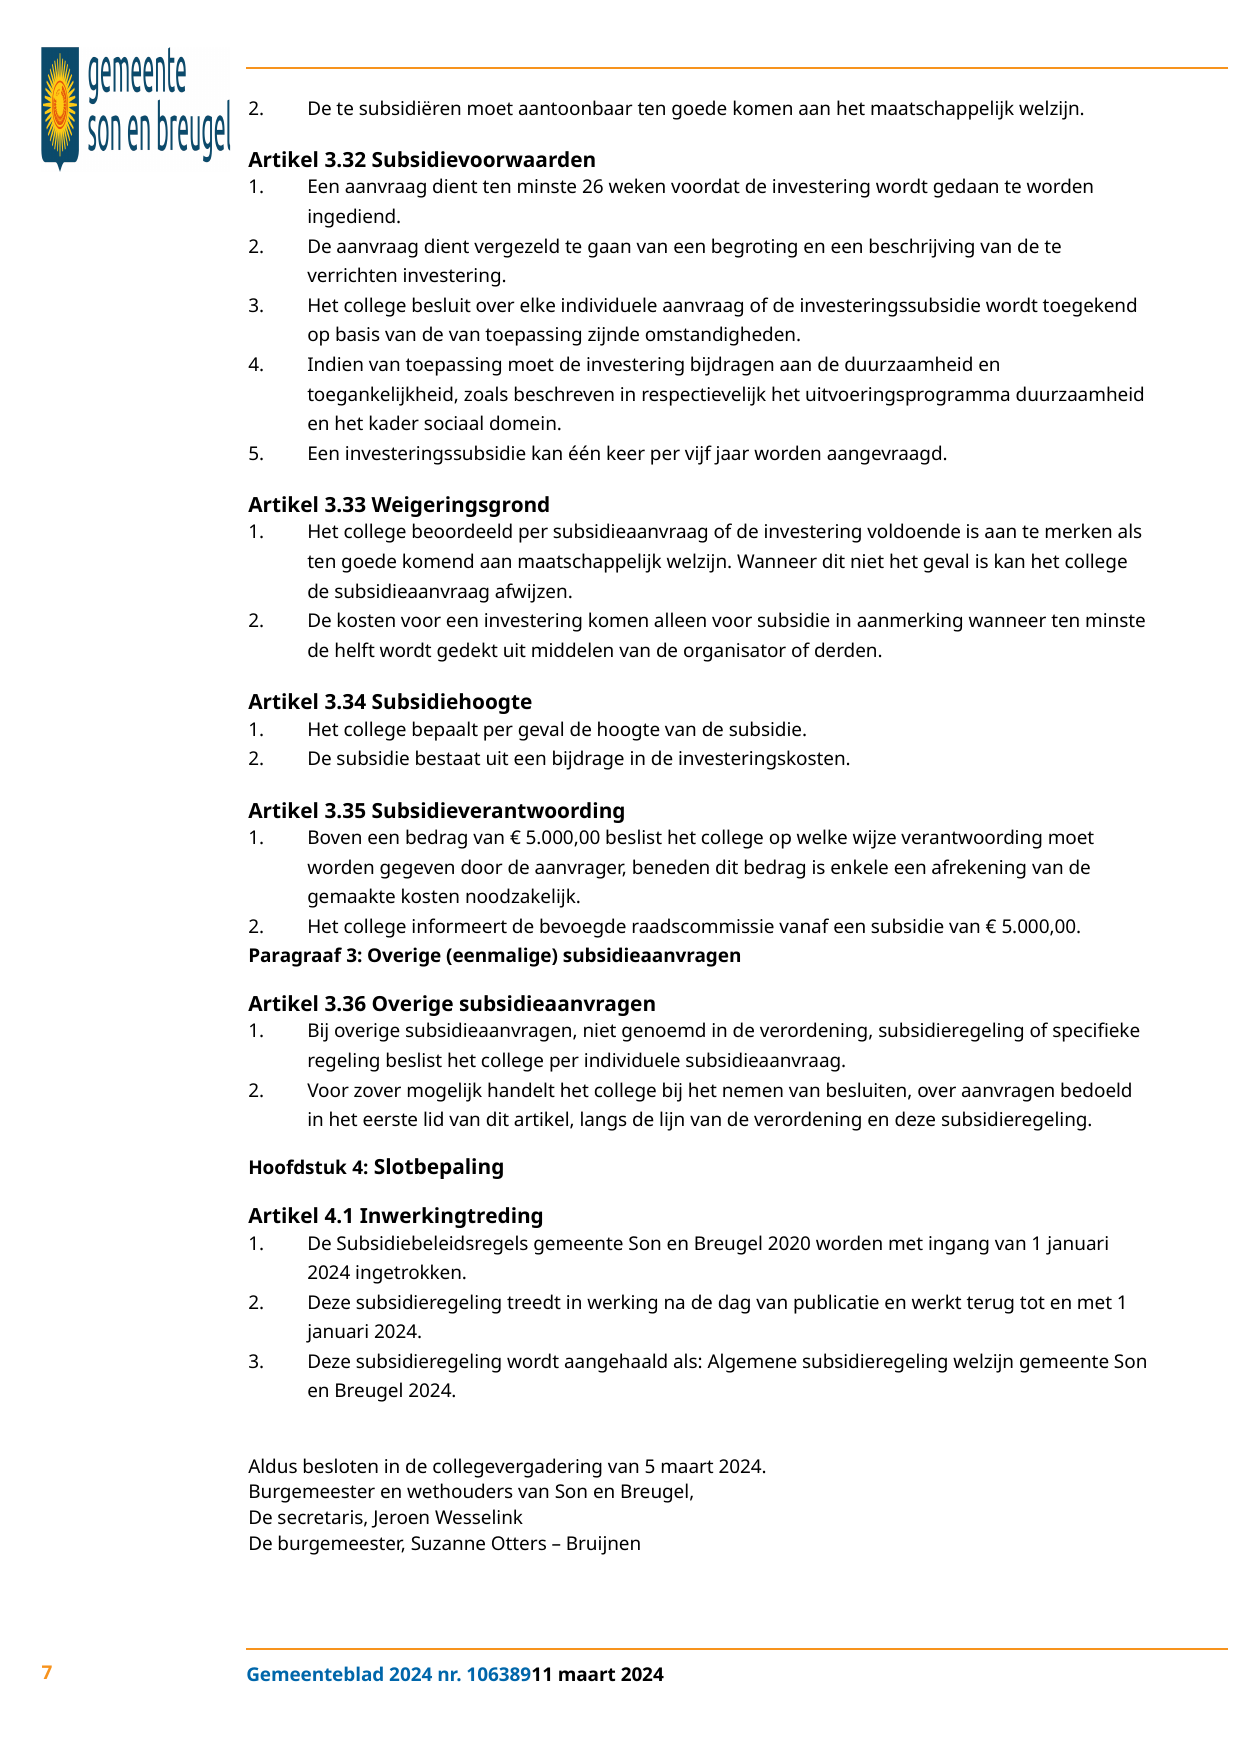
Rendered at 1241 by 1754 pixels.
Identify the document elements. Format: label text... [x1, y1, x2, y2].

text Paragraaf 3: Overige (eenmalige) subsidieaanvragen [248, 943, 1152, 968]
list De subsidie bestaat uit een bijdrage in de investeringskosten. [248, 746, 1152, 771]
text Hoofdstuk 4: Slotbepaling [248, 1152, 1152, 1181]
list Indien van toepassing moet de investering bijdragen aan de duurzaamheid en toegankelijkheid, zoals beschreven in respectievelijk het uitvoeringsprogramma duurzaamheid en het kader sociaal domein. [248, 351, 1152, 436]
list De aanvraag dient vergezeld te gaan van een begroting en een beschrijving van de te verrichten investering. [248, 233, 1152, 288]
text Artikel 3.36 Overige subsidieaanvragen [248, 989, 1152, 1018]
list Boven een bedrag van € 5.000,00 beslist het college op welke wijze verantwoording moet worden gegeven door de aanvrager, beneden dit bedrag is enkele een afrekening van de gemaakte kosten noodzakelijk. [248, 824, 1152, 909]
list De te subsidiëren moet aantoonbaar ten goede komen aan het maatschappelijk welzijn. [248, 95, 1152, 121]
list De kosten voor een investering komen alleen voor subsidie in aanmerking wanneer ten minste de helft wordt gedekt uit middelen van de organisator of derden. [248, 607, 1152, 663]
text Aldus besloten in de collegevergadering van 5 maart 2024. [248, 1453, 1152, 1479]
text Artikel 3.32 Subsidievoorwaarden [248, 145, 1152, 174]
text Artikel 3.35 Subsidieverantwoording [248, 796, 1152, 824]
list Het college informeert de bevoegde raadscommissie vanaf een subsidie van € 5.000,00. [248, 913, 1152, 939]
list Een investeringssubsidie kan één keer per vijf jaar worden aangevraagd. [248, 440, 1152, 466]
list Voor zover mogelijk handelt het college bij het nemen van besluiten, over aanvragen bedoeld in het eerste lid van dit artikel, langs de lijn van de verordening en deze subsidieregeling. [248, 1077, 1152, 1132]
picture [41, 47, 231, 172]
list Het college besluit over elke individuele aanvraag of de investeringssubsidie wordt toegekend op basis van de van toepassing zijnde omstandigheden. [248, 292, 1152, 347]
text De secretaris, Jeroen Wesselink [248, 1504, 1152, 1530]
list De Subsidiebeleidsregels gemeente Son en Breugel 2020 worden met ingang van 1 januari 2024 ingetrokken. [248, 1230, 1152, 1285]
text Artikel 3.33 Weigeringsgrond [248, 490, 1152, 519]
list Deze subsidieregeling treedt in werking na de dag van publicatie en werkt terug tot en met 1 januari 2024. [248, 1289, 1152, 1344]
list Het college beoordeeld per subsidieaanvraag of de investering voldoende is aan te merken als ten goede komend aan maatschappelijk welzijn. Wanneer dit niet het geval is kan het college de subsidieaanvraag afwijzen. [248, 519, 1152, 604]
list Deze subsidieregeling wordt aangehaald als: Algemene subsidieregeling welzijn gemeente Son en Breugel 2024. [248, 1348, 1152, 1403]
list Bij overige subsidieaanvragen, niet genoemd in de verordening, subsidieregeling of specifieke regeling beslist het college per individuele subsidieaanvraag. [248, 1018, 1152, 1073]
text Artikel 4.1 Inwerkingtreding [248, 1201, 1152, 1230]
list Het college bepaalt per geval de hoogte van de subsidie. [248, 716, 1152, 742]
text De burgemeester, Suzanne Otters – Bruijnen [248, 1530, 1152, 1556]
text Burgemeester en wethouders van Son en Breugel, [248, 1479, 1152, 1504]
list Een aanvraag dient ten minste 26 weken voordat de investering wordt gedaan te worden ingediend. [248, 174, 1152, 229]
text Artikel 3.34 Subsidiehoogte [248, 687, 1152, 716]
